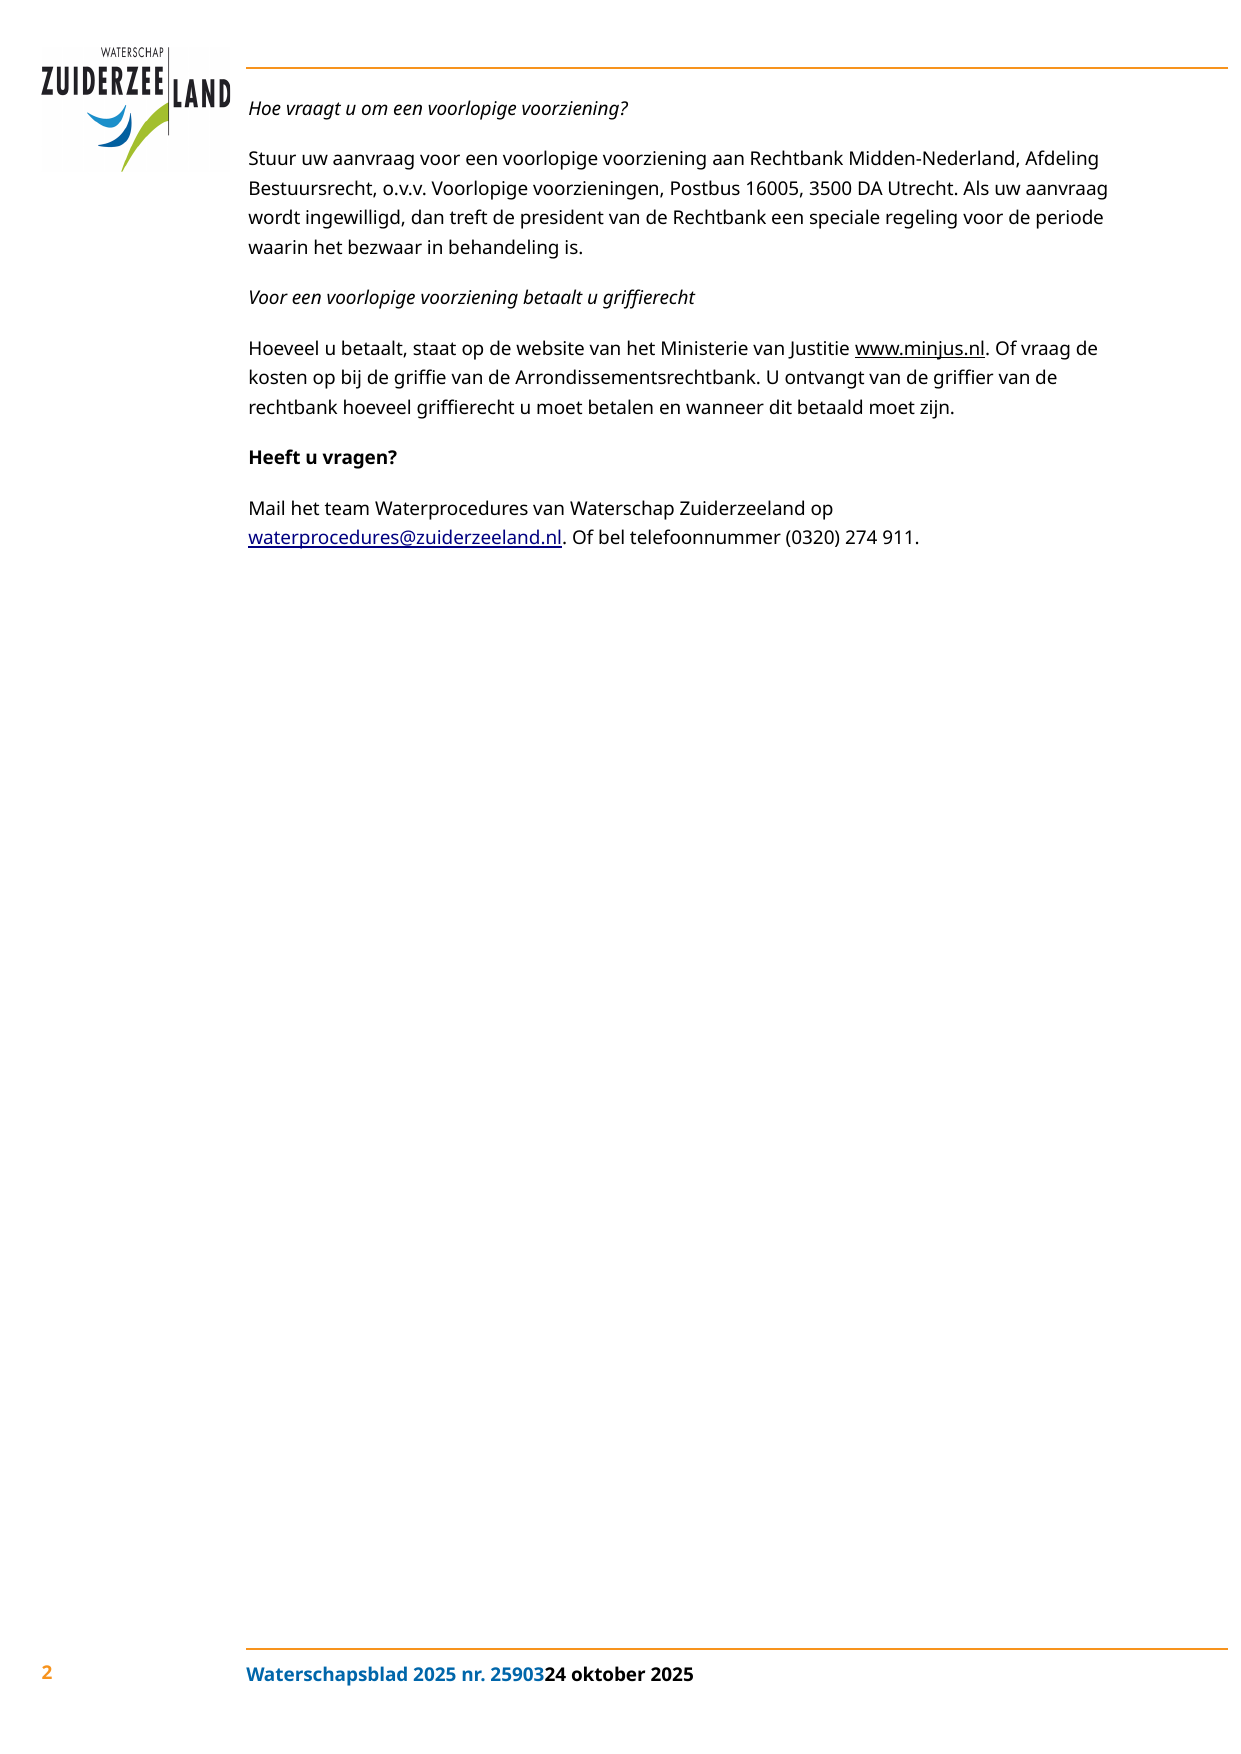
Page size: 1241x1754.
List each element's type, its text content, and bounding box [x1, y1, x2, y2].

text Heeft u vragen? [248, 444, 1152, 470]
picture [41, 47, 231, 172]
text Hoeveel u betaalt, staat op de website van het Ministerie van Justitie www.minjus.nl. Of vraag de kosten op bij de griffie van de Arrondissementsrechtbank. U ontvangt van de griffier van de rechtbank hoeveel griffierecht u moet betalen en wanneer dit betaald moet zijn. [248, 335, 1152, 420]
text Stuur uw aanvraag voor een voorlopige voorziening aan Rechtbank Midden-Nederland, Afdeling Bestuursrecht, o.v.v. Voorlopige voorzieningen, Postbus 16005, 3500 DA Utrecht. Als uw aanvraag wordt ingewilligd, dan treft de president van de Rechtbank een speciale regeling voor de periode waarin het bezwaar in behandeling is. [248, 145, 1152, 260]
text Mail het team Waterprocedures van Waterschap Zuiderzeeland op waterprocedures@zuiderzeeland.nl. Of bel telefoonnummer (0320) 274 911. [248, 495, 1152, 550]
text Voor een voorlopige voorziening betaalt u griffierecht [248, 284, 1152, 310]
text Hoe vraagt u om een voorlopige voorziening? [248, 95, 1152, 121]
